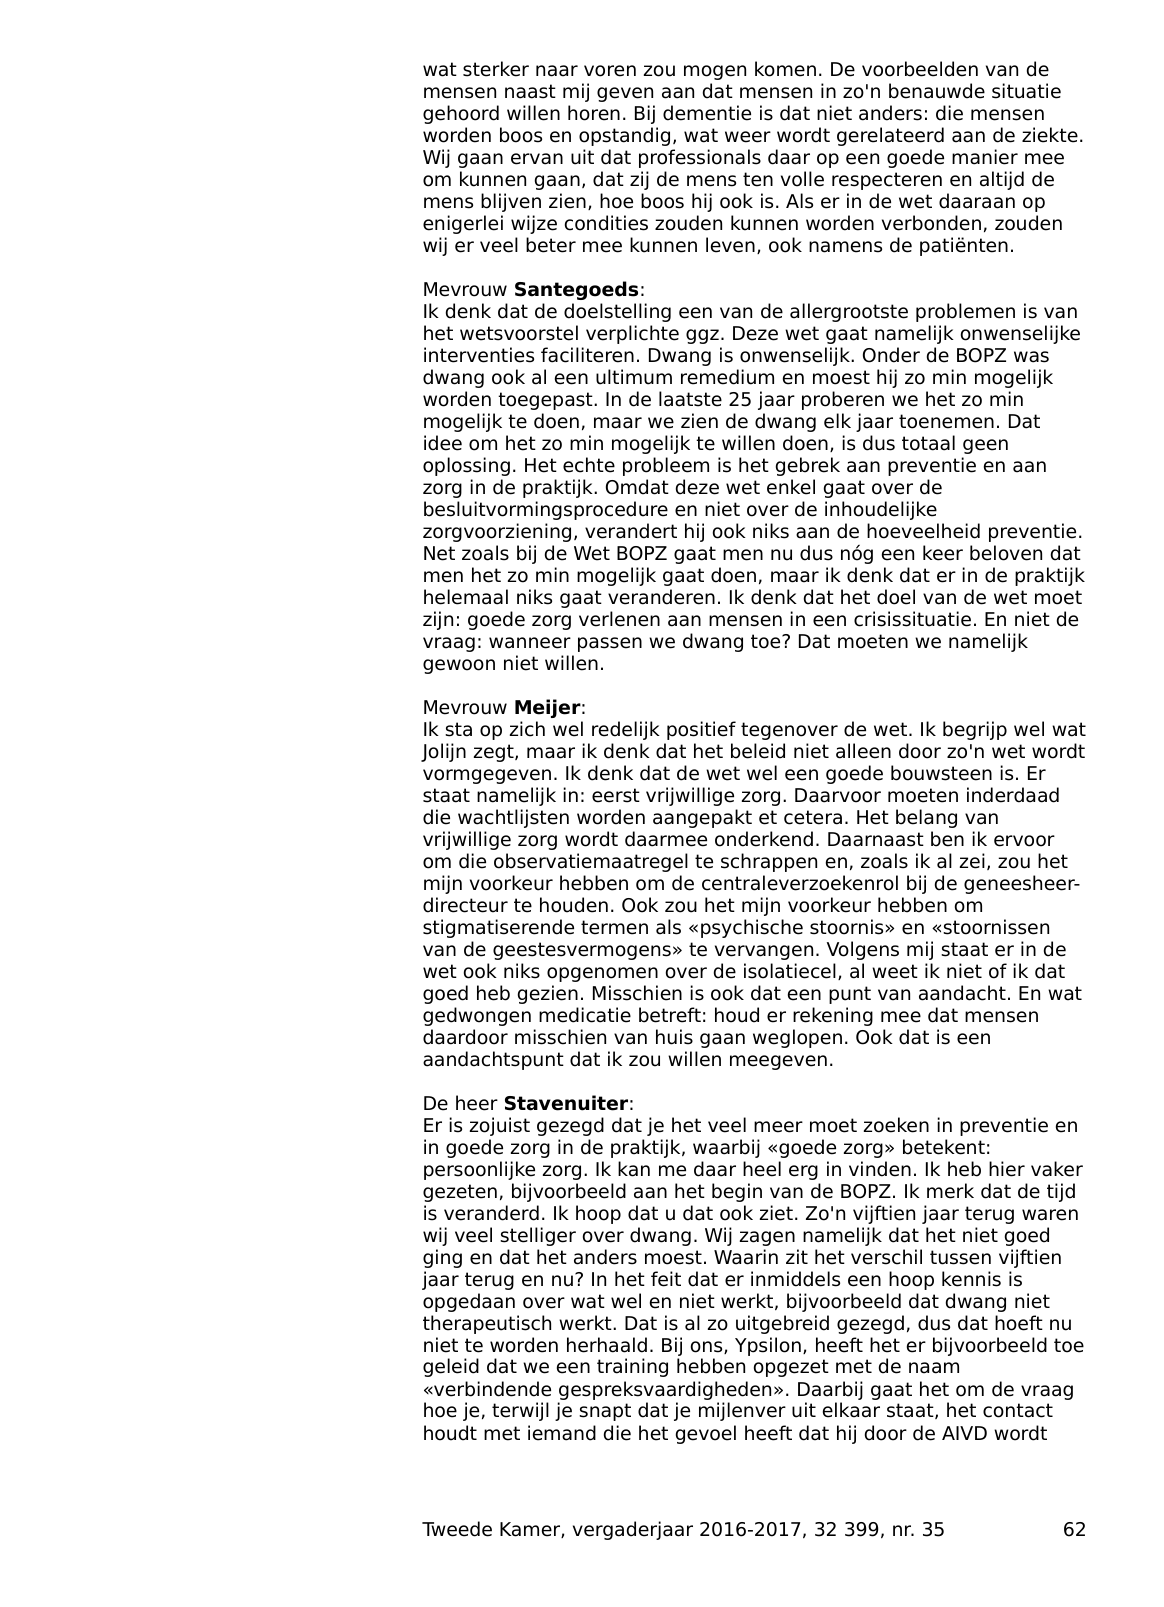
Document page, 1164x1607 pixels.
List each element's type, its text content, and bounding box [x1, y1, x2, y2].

text wat sterker naar voren zou mogen komen. De voorbeelden van de mensen naast mij geven aan dat mensen in zo'n benauwde situatie gehoord willen horen. Bij dementie is dat niet anders: die mensen worden boos en opstandig, wat weer wordt gerelateerd aan de ziekte. Wij gaan ervan uit dat professionals daar op een goede manier mee om kunnen gaan, dat zij de mens ten volle respecteren en altijd de mens blijven zien, hoe boos hij ook is. Als er in de wet daaraan op enigerlei wijze condities zouden kunnen worden verbonden, zouden wij er veel beter mee kunnen leven, ook namens de patiënten. [422, 59, 1087, 257]
text Mevrouw Santegoeds: [422, 279, 1087, 301]
text Er is zojuist gezegd dat je het veel meer moet zoeken in preventie en in goede zorg in de praktijk, waarbij «goede zorg» betekent: persoonlijke zorg. Ik kan me daar heel erg in vinden. Ik heb hier vaker gezeten, bijvoorbeeld aan het begin van de BOPZ. Ik merk dat de tijd is veranderd. Ik hoop dat u dat ook ziet. Zo'n vijftien jaar terug waren wij veel stelliger over dwang. Wij zagen namelijk dat het niet goed ging en dat het anders moest. Waarin zit het verschil tussen vijftien jaar terug en nu? In het feit dat er inmiddels een hoop kennis is opgedaan over wat wel en niet werkt, bijvoorbeeld dat dwang niet therapeutisch werkt. Dat is al zo uitgebreid gezegd, dus dat hoeft nu niet te worden herhaald. Bij ons, Ypsilon, heeft het er bijvoorbeeld toe geleid dat we een training hebben opgezet met de naam «verbindende gespreksvaardigheden». Daarbij gaat het om de vraag hoe je, terwijl je snapt dat je mijlenver uit elkaar staat, het contact houdt met iemand die het gevoel heeft dat hij door de AIVD wordt [422, 1115, 1087, 1444]
text De heer Stavenuiter: [422, 1093, 1087, 1115]
text Mevrouw Meijer: [422, 697, 1087, 719]
text Ik denk dat de doelstelling een van de allergrootste problemen is van het wetsvoorstel verplichte ggz. Deze wet gaat namelijk onwenselijke interventies faciliteren. Dwang is onwenselijk. Onder de BOPZ was dwang ook al een ultimum remedium en moest hij zo min mogelijk worden toegepast. In de laatste 25 jaar proberen we het zo min mogelijk te doen, maar we zien de dwang elk jaar toenemen. Dat idee om het zo min mogelijk te willen doen, is dus totaal geen oplossing. Het echte probleem is het gebrek aan preventie en aan zorg in de praktijk. Omdat deze wet enkel gaat over de besluitvormingsprocedure en niet over de inhoudelijke zorgvoorziening, verandert hij ook niks aan de hoeveelheid preventie. Net zoals bij de Wet BOPZ gaat men nu dus nóg een keer beloven dat men het zo min mogelijk gaat doen, maar ik denk dat er in de praktijk helemaal niks gaat veranderen. Ik denk dat het doel van de wet moet zijn: goede zorg verlenen aan mensen in een crisissituatie. En niet de vraag: wanneer passen we dwang toe? Dat moeten we namelijk gewoon niet willen. [422, 301, 1087, 675]
text Ik sta op zich wel redelijk positief tegenover de wet. Ik begrijp wel wat Jolijn zegt, maar ik denk dat het beleid niet alleen door zo'n wet wordt vormgegeven. Ik denk dat de wet wel een goede bouwsteen is. Er staat namelijk in: eerst vrijwillige zorg. Daarvoor moeten inderdaad die wachtlijsten worden aangepakt et cetera. Het belang van vrijwillige zorg wordt daarmee onderkend. Daarnaast ben ik ervoor om die observatiemaatregel te schrappen en, zoals ik al zei, zou het mijn voorkeur hebben om de centraleverzoekenrol bij de geneesheer-directeur te houden. Ook zou het mijn voorkeur hebben om stigmatiserende termen als «psychische stoornis» en «stoornissen van de geestesvermogens» te vervangen. Volgens mij staat er in de wet ook niks opgenomen over de isolatiecel, al weet ik niet of ik dat goed heb gezien. Misschien is ook dat een punt van aandacht. En wat gedwongen medicatie betreft: houd er rekening mee dat mensen daardoor misschien van huis gaan weglopen. Ook dat is een aandachtspunt dat ik zou willen meegeven. [422, 719, 1087, 1071]
